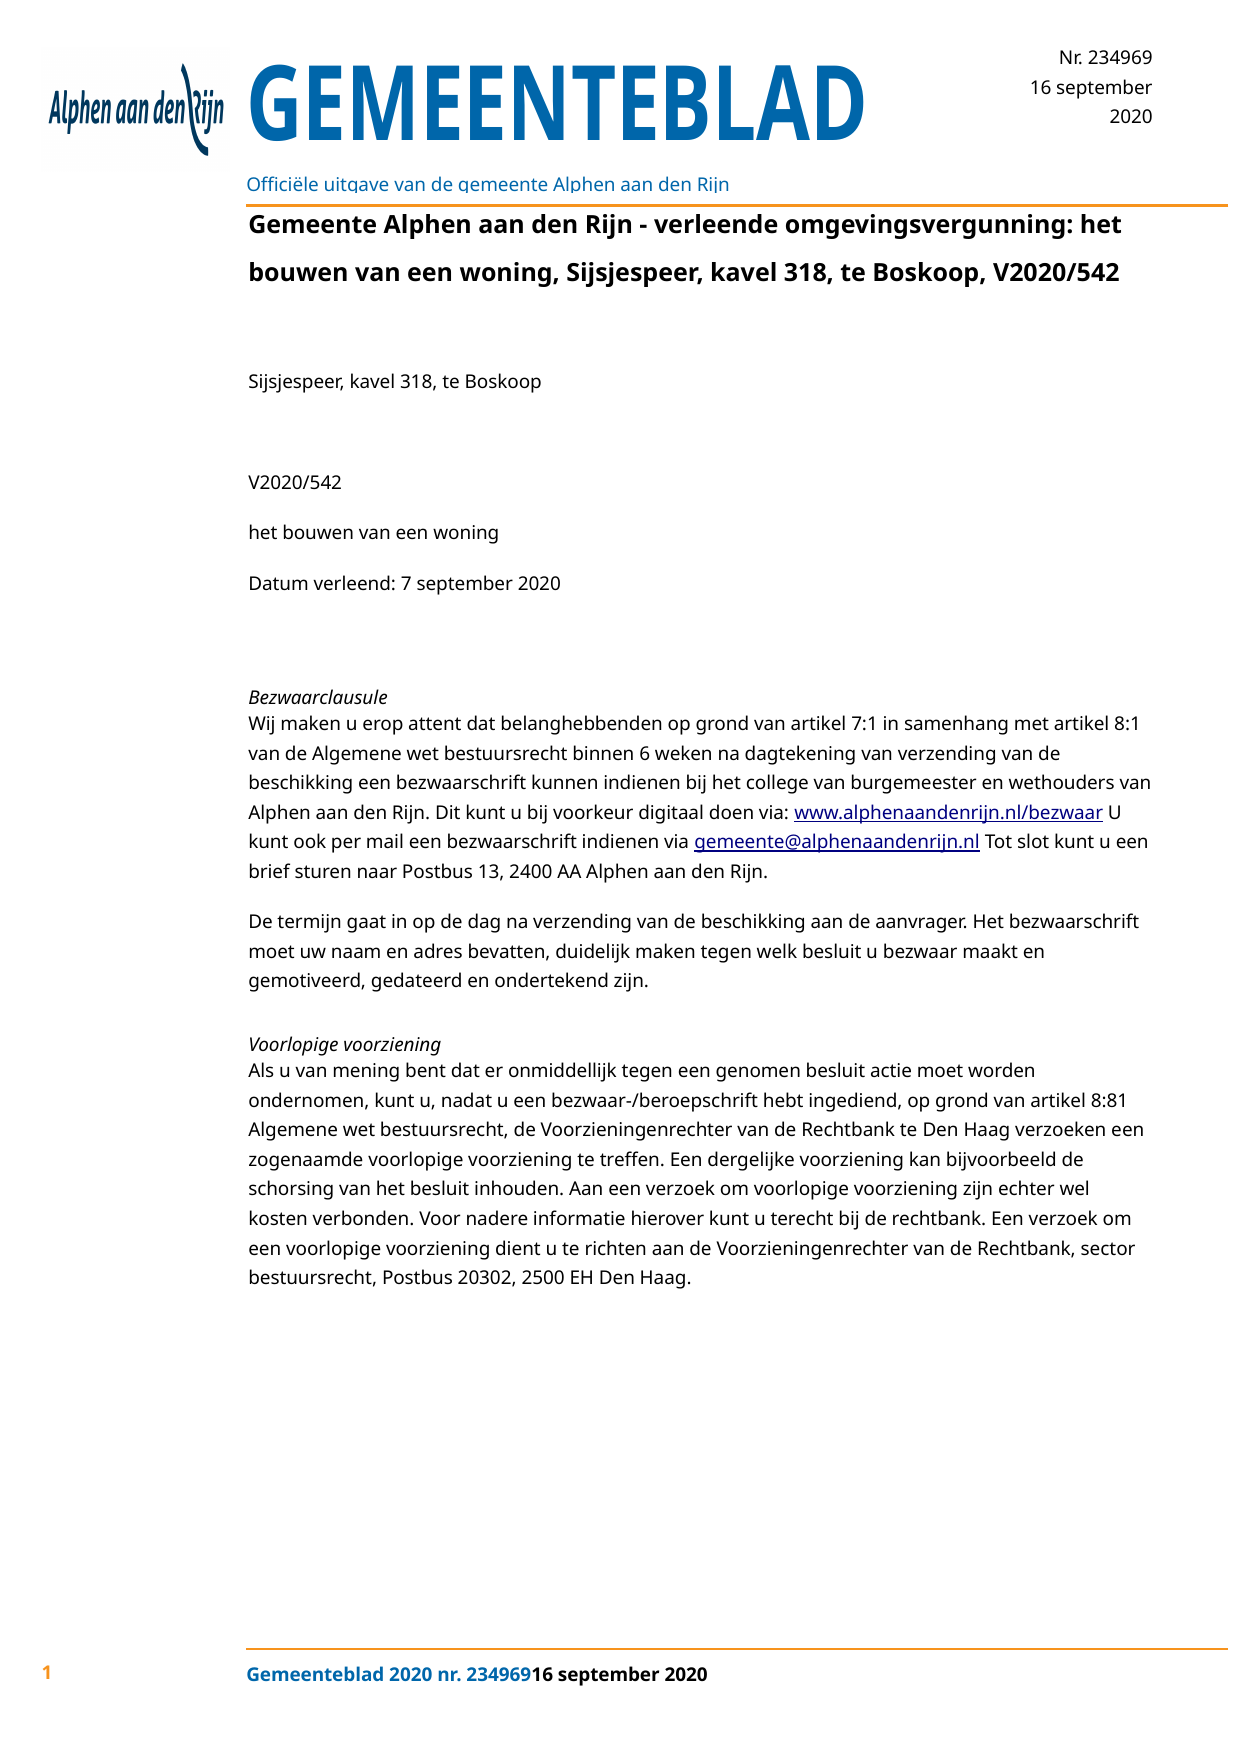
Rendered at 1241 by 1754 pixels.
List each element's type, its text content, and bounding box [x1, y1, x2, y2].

text Wij maken u erop attent dat belanghebbenden op grond van artikel 7:1 in samenhang met artikel 8:1 van de Algemene wet bestuursrecht binnen 6 weken na dagtekening van verzending van de beschikking een bezwaarschrift kunnen indienen bij het college van burgemeester en wethouders van Alphen aan den Rijn. Dit kunt u bij voorkeur digitaal doen via: www.alphenaandenrijn.nl/bezwaar U kunt ook per mail een bezwaarschrift indienen via gemeente@alphenaandenrijn.nl Tot slot kunt u een brief sturen naar Postbus 13, 2400 AA Alphen aan den Rijn. [248, 710, 1152, 884]
picture [41, 47, 231, 172]
text Sijsjespeer, kavel 318, te Boskoop [248, 368, 1152, 394]
text Gemeente Alphen aan den Rijn - verleende omgevingsvergunning: het bouwen van een woning, Sijsjespeer, kavel 318, te Boskoop, V2020/542 [248, 207, 1152, 288]
text V2020/542 [248, 469, 1152, 495]
text De termijn gaat in op de dag na verzending van de beschikking aan de aanvrager. Het bezwaarschrift moet uw naam en adres bevatten, duidelijk maken tegen welk besluit u bezwaar maakt en gemotiveerd, gedateerd en ondertekend zijn. [248, 908, 1152, 993]
text Datum verleend: 7 september 2020 [248, 570, 1152, 596]
text Als u van mening bent dat er onmiddellijk tegen een genomen besluit actie moet worden ondernomen, kunt u, nadat u een bezwaar-/beroepschrift hebt ingediend, op grond van artikel 8:81 Algemene wet bestuursrecht, de Voorzieningenrechter van de Rechtbank te Den Haag verzoeken een zogenaamde voorlopige voorziening te treffen. Een dergelijke voorziening kan bijvoorbeeld de schorsing van het besluit inhouden. Aan een verzoek om voorlopige voorziening zijn echter wel kosten verbonden. Voor nadere informatie hierover kunt u terecht bij de rechtbank. Een verzoek om een voorlopige voorziening dient u te richten aan de Voorzieningenrechter van de Rechtbank, sector bestuursrecht, Postbus 20302, 2500 EH Den Haag. [248, 1057, 1152, 1290]
text Voorlopige voorziening [248, 1032, 1152, 1057]
text Bezwaarclausule [248, 684, 1152, 710]
text het bouwen van een woning [248, 519, 1152, 545]
